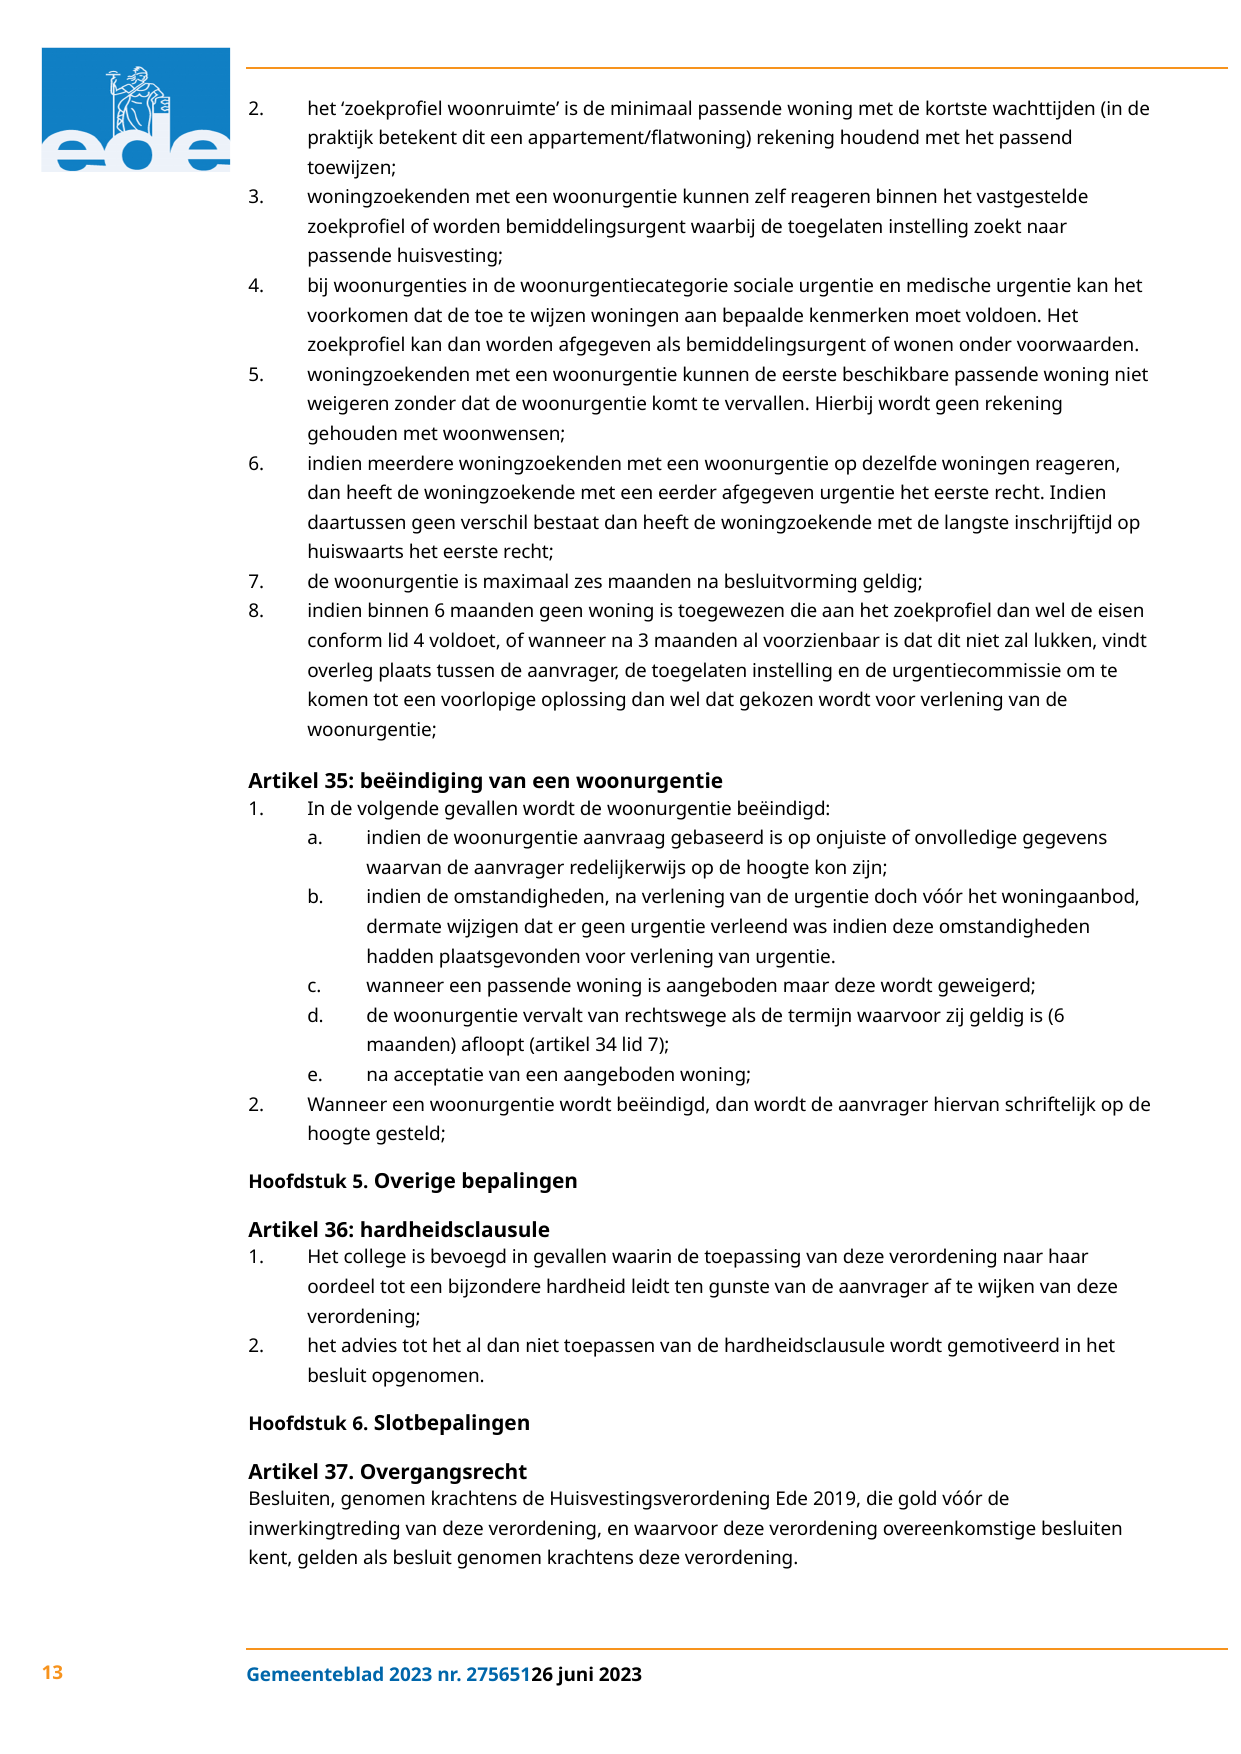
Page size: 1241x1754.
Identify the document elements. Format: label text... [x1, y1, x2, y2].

text Artikel 37. Overgangsrecht [248, 1457, 1152, 1485]
list bij woonurgenties in de woonurgentiecategorie sociale urgentie en medische urgentie kan het voorkomen dat de toe te wijzen woningen aan bepaalde kenmerken moet voldoen. Het zoekprofiel kan dan worden afgegeven als bemiddelingsurgent of wonen onder voorwaarden. [248, 272, 1152, 357]
list wanneer een passende woning is aangeboden maar deze wordt geweigerd; [307, 972, 1152, 998]
text Hoofdstuk 6. Slotbepalingen [248, 1408, 1152, 1436]
list indien meerdere woningzoekenden met een woonurgentie op dezelfde woningen reageren, dan heeft de woningzoekende met een eerder afgegeven urgentie het eerste recht. Indien daartussen geen verschil bestaat dan heeft de woningzoekende met de langste inschrijftijd op huiswaarts het eerste recht; [248, 450, 1152, 564]
list In de volgende gevallen wordt de woonurgentie beëindigd: [248, 795, 1152, 821]
text Besluiten, genomen krachtens de Huisvestingsverordening Ede 2019, die gold vóór de inwerkingtreding van deze verordening, en waarvoor deze verordening overeenkomstige besluiten kent, gelden als besluit genomen krachtens deze verordening. [248, 1485, 1152, 1570]
list de woonurgentie is maximaal zes maanden na besluitvorming geldig; [248, 568, 1152, 594]
text Hoofdstuk 5. Overige bepalingen [248, 1166, 1152, 1194]
list indien de omstandigheden, na verlening van de urgentie doch vóór het woningaanbod, dermate wijzigen dat er geen urgentie verleend was indien deze omstandigheden hadden plaatsgevonden voor verlening van urgentie. [307, 884, 1152, 968]
list indien binnen 6 maanden geen woning is toegewezen die aan het zoekprofiel dan wel de eisen conform lid 4 voldoet, of wanneer na 3 maanden al voorzienbaar is dat dit niet zal lukken, vindt overleg plaats tussen de aanvrager, de toegelaten instelling en de urgentiecommissie om te komen tot een voorlopige oplossing dan wel dat gekozen wordt voor verlening van de woonurgentie; [248, 598, 1152, 742]
picture [41, 47, 231, 172]
list Wanneer een woonurgentie wordt beëindigd, dan wordt de aanvrager hiervan schriftelijk op de hoogte gesteld; [248, 1091, 1152, 1146]
list woningzoekenden met een woonurgentie kunnen zelf reageren binnen het vastgestelde zoekprofiel of worden bemiddelingsurgent waarbij de toegelaten instelling zoekt naar passende huisvesting; [248, 183, 1152, 268]
list het advies tot het al dan niet toepassen van de hardheidsclausule wordt gemotiveerd in het besluit opgenomen. [248, 1332, 1152, 1388]
list de woonurgentie vervalt van rechtswege als de termijn waarvoor zij geldig is (6 maanden) afloopt (artikel 34 lid 7); [307, 1002, 1152, 1057]
list indien de woonurgentie aanvraag gebaseerd is op onjuiste of onvolledige gegevens waarvan de aanvrager redelijkerwijs op de hoogte kon zijn; [307, 824, 1152, 880]
list het ‘zoekprofiel woonruimte’ is de minimaal passende woning met de kortste wachttijden (in de praktijk betekent dit een appartement/flatwoning) rekening houdend met het passend toewijzen; [248, 95, 1152, 180]
list woningzoekenden met een woonurgentie kunnen de eerste beschikbare passende woning niet weigeren zonder dat de woonurgentie komt te vervallen. Hierbij wordt geen rekening gehouden met woonwensen; [248, 361, 1152, 446]
list Het college is bevoegd in gevallen waarin de toepassing van deze verordening naar haar oordeel tot een bijzondere hardheid leidt ten gunste van de aanvrager af te wijken van deze verordening; [248, 1244, 1152, 1328]
text Artikel 35: beëindiging van een woonurgentie [248, 766, 1152, 795]
list na acceptatie van een aangeboden woning; [307, 1061, 1152, 1087]
text Artikel 36: hardheidsclausule [248, 1215, 1152, 1244]
